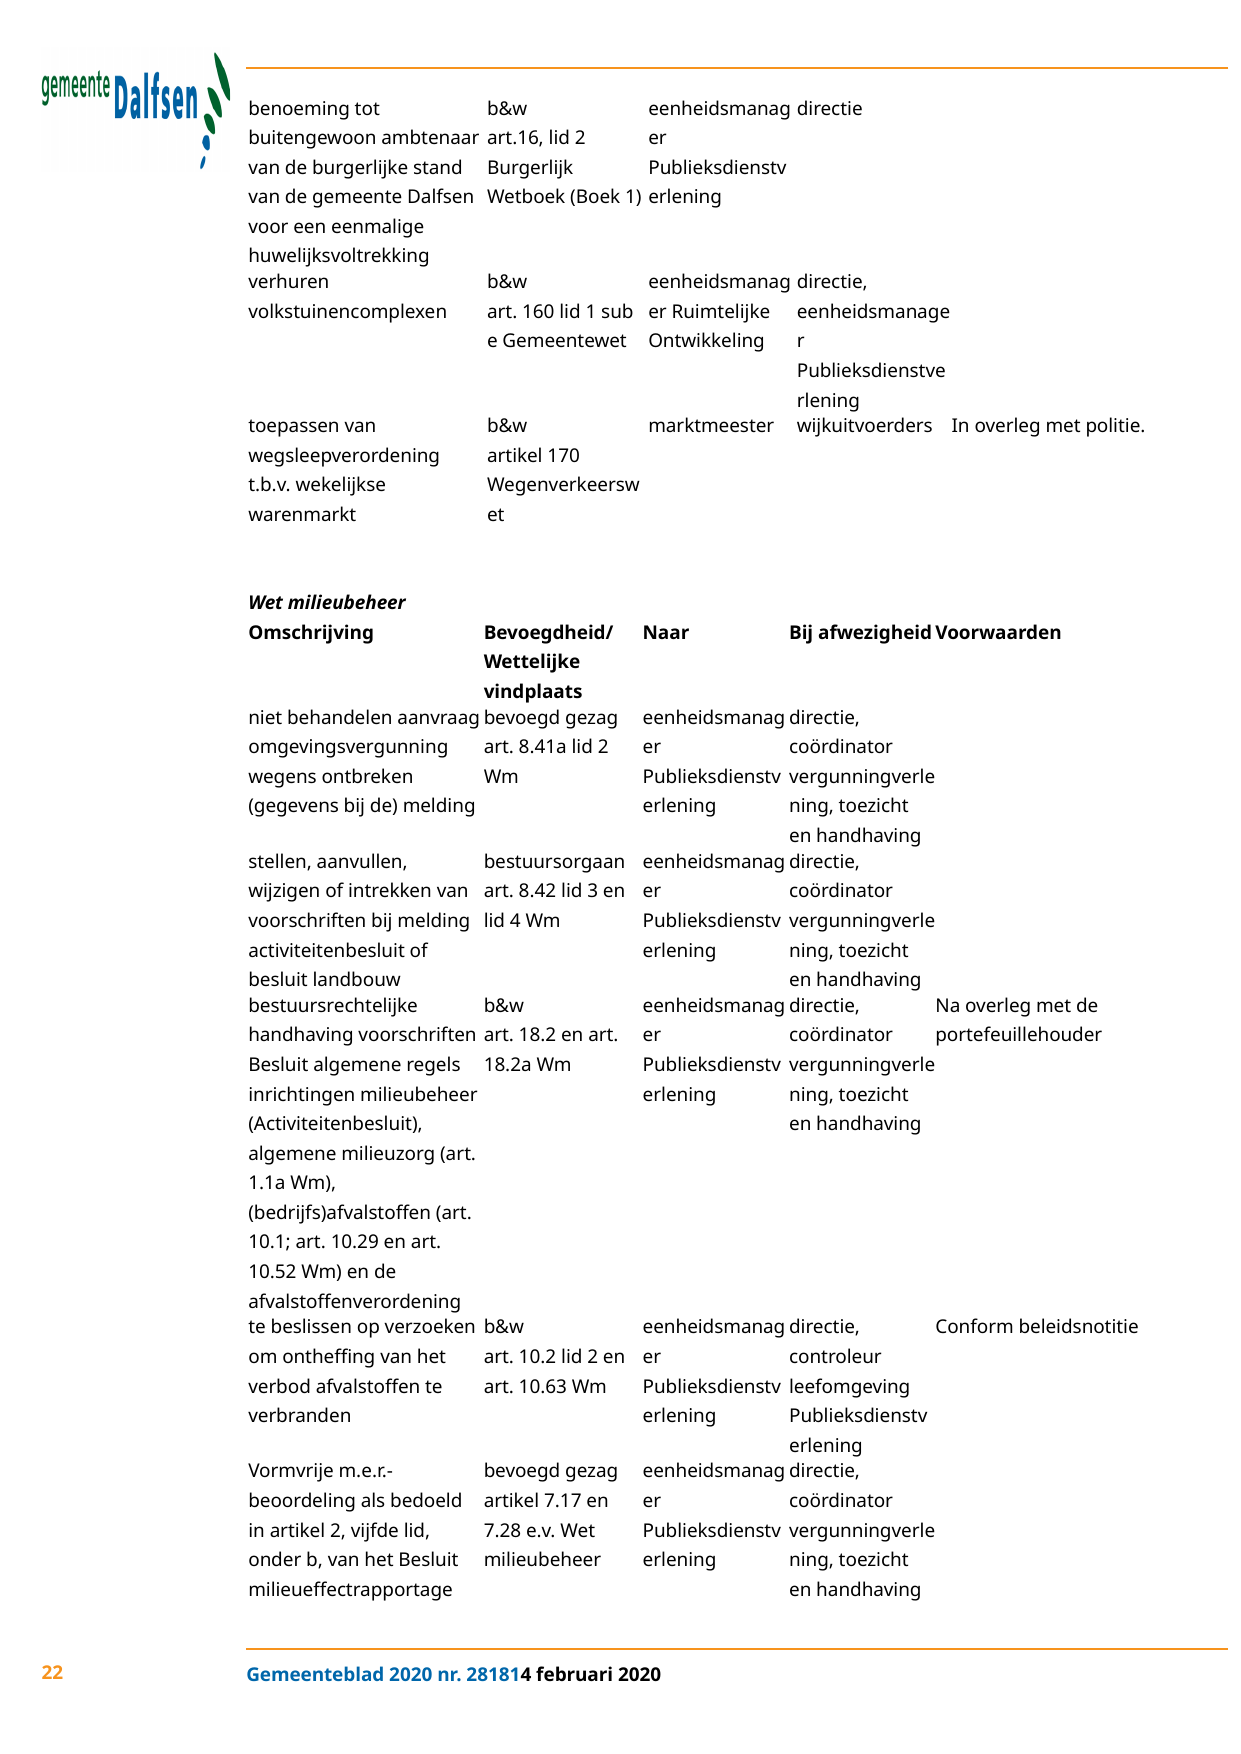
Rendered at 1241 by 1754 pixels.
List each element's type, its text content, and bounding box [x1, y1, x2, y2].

table_cell Na overleg met de portefeuillehouder [935, 992, 1152, 1314]
table_cell b&w art.16, lid 2 Burgerlijk Wetboek (Boek 1) [487, 95, 648, 268]
table_cell bevoegd gezag artikel 7.17 en 7.28 e.v. Wet milieubeheer [484, 1458, 642, 1602]
table_cell bestuursorgaan art. 8.42 lid 3 en lid 4 Wm [484, 848, 642, 992]
table_cell [951, 269, 1152, 412]
table_cell Conform beleidsnotitie [935, 1314, 1152, 1458]
table_header Voorwaarden [935, 619, 1152, 704]
table_cell eenheidsmanager Publieksdienstverlening [643, 1458, 789, 1602]
table_cell eenheidsmanager Publieksdienstverlening [648, 95, 797, 268]
table_cell eenheidsmanager Publieksdienstverlening [643, 992, 789, 1314]
table_cell [935, 848, 1152, 992]
table_header Naar [643, 619, 789, 704]
table_cell eenheidsmanager Ruimtelijke Ontwikkeling [648, 269, 797, 412]
table_cell b&w art. 10.2 lid 2 en art. 10.63 Wm [484, 1314, 642, 1458]
table_cell [935, 1458, 1152, 1602]
table_cell stellen, aanvullen, wijzigen of intrekken van voorschriften bij melding activiteitenbesluit of besluit landbouw [248, 848, 483, 992]
table_cell eenheidsmanager Publieksdienstverlening [643, 848, 789, 992]
table_cell b&w art. 18.2 en art. 18.2a Wm [484, 992, 642, 1314]
table_cell [935, 704, 1152, 848]
table_cell In overleg met politie. [951, 413, 1152, 527]
table_cell directie, coördinator vergunningverlening, toezicht en handhaving [789, 848, 935, 992]
table_cell bestuursrechtelijke handhaving voorschriften Besluit algemene regels inrichtingen milieubeheer (Activiteitenbesluit), algemene milieuzorg (art. 1.1a Wm), (bedrijfs)afvalstoffen (art. 10.1; art. 10.29 en art. 10.52 Wm) en de afvalstoffenverordening [248, 992, 483, 1314]
table_header Omschrijving [248, 619, 483, 704]
table_cell directie, coördinator vergunningverlening, toezicht en handhaving [789, 1458, 935, 1602]
table_cell benoeming tot buitengewoon ambtenaar van de burgerlijke stand van de gemeente Dalfsen voor een eenmalige huwelijksvoltrekking [248, 95, 487, 268]
table_cell b&w artikel 170 Wegenverkeerswet [487, 413, 648, 527]
table_cell verhuren volkstuinencomplexen [248, 269, 487, 412]
table_cell directie, eenheidsmanager Publieksdienstverlening [797, 269, 951, 412]
table_cell eenheidsmanager Publieksdienstverlening [643, 704, 789, 848]
text Wet milieubeheer [248, 589, 1152, 615]
table_cell wijkuitvoerders [797, 413, 951, 527]
table_header Bevoegdheid/Wettelijke vindplaats [484, 619, 642, 704]
picture [41, 47, 231, 172]
table_cell te beslissen op verzoeken om ontheffing van het verbod afvalstoffen te verbranden [248, 1314, 483, 1458]
table_cell marktmeester [648, 413, 797, 527]
table_cell directie, coördinator vergunningverlening, toezicht en handhaving [789, 704, 935, 848]
table_cell directie, controleur leefomgeving Publieksdienstverlening [789, 1314, 935, 1458]
table_cell Vormvrije m.e.r.-beoordeling als bedoeld in artikel 2, vijfde lid, onder b, van het Besluit milieueffectrapportage [248, 1458, 483, 1602]
table_cell directie [797, 95, 951, 268]
table_cell b&w art. 160 lid 1 sub e Gemeentewet [487, 269, 648, 412]
table_cell bevoegd gezag art. 8.41a lid 2 Wm [484, 704, 642, 848]
table_cell toepassen van wegsleepverordening t.b.v. wekelijkse warenmarkt [248, 413, 487, 527]
table_cell directie, coördinator vergunningverlening, toezicht en handhaving [789, 992, 935, 1314]
table_cell [951, 95, 1152, 268]
table_header Bij afwezigheid [789, 619, 935, 704]
table_cell niet behandelen aanvraag omgevingsvergunning wegens ontbreken (gegevens bij de) melding [248, 704, 483, 848]
table_cell eenheidsmanager Publieksdienstverlening [643, 1314, 789, 1458]
